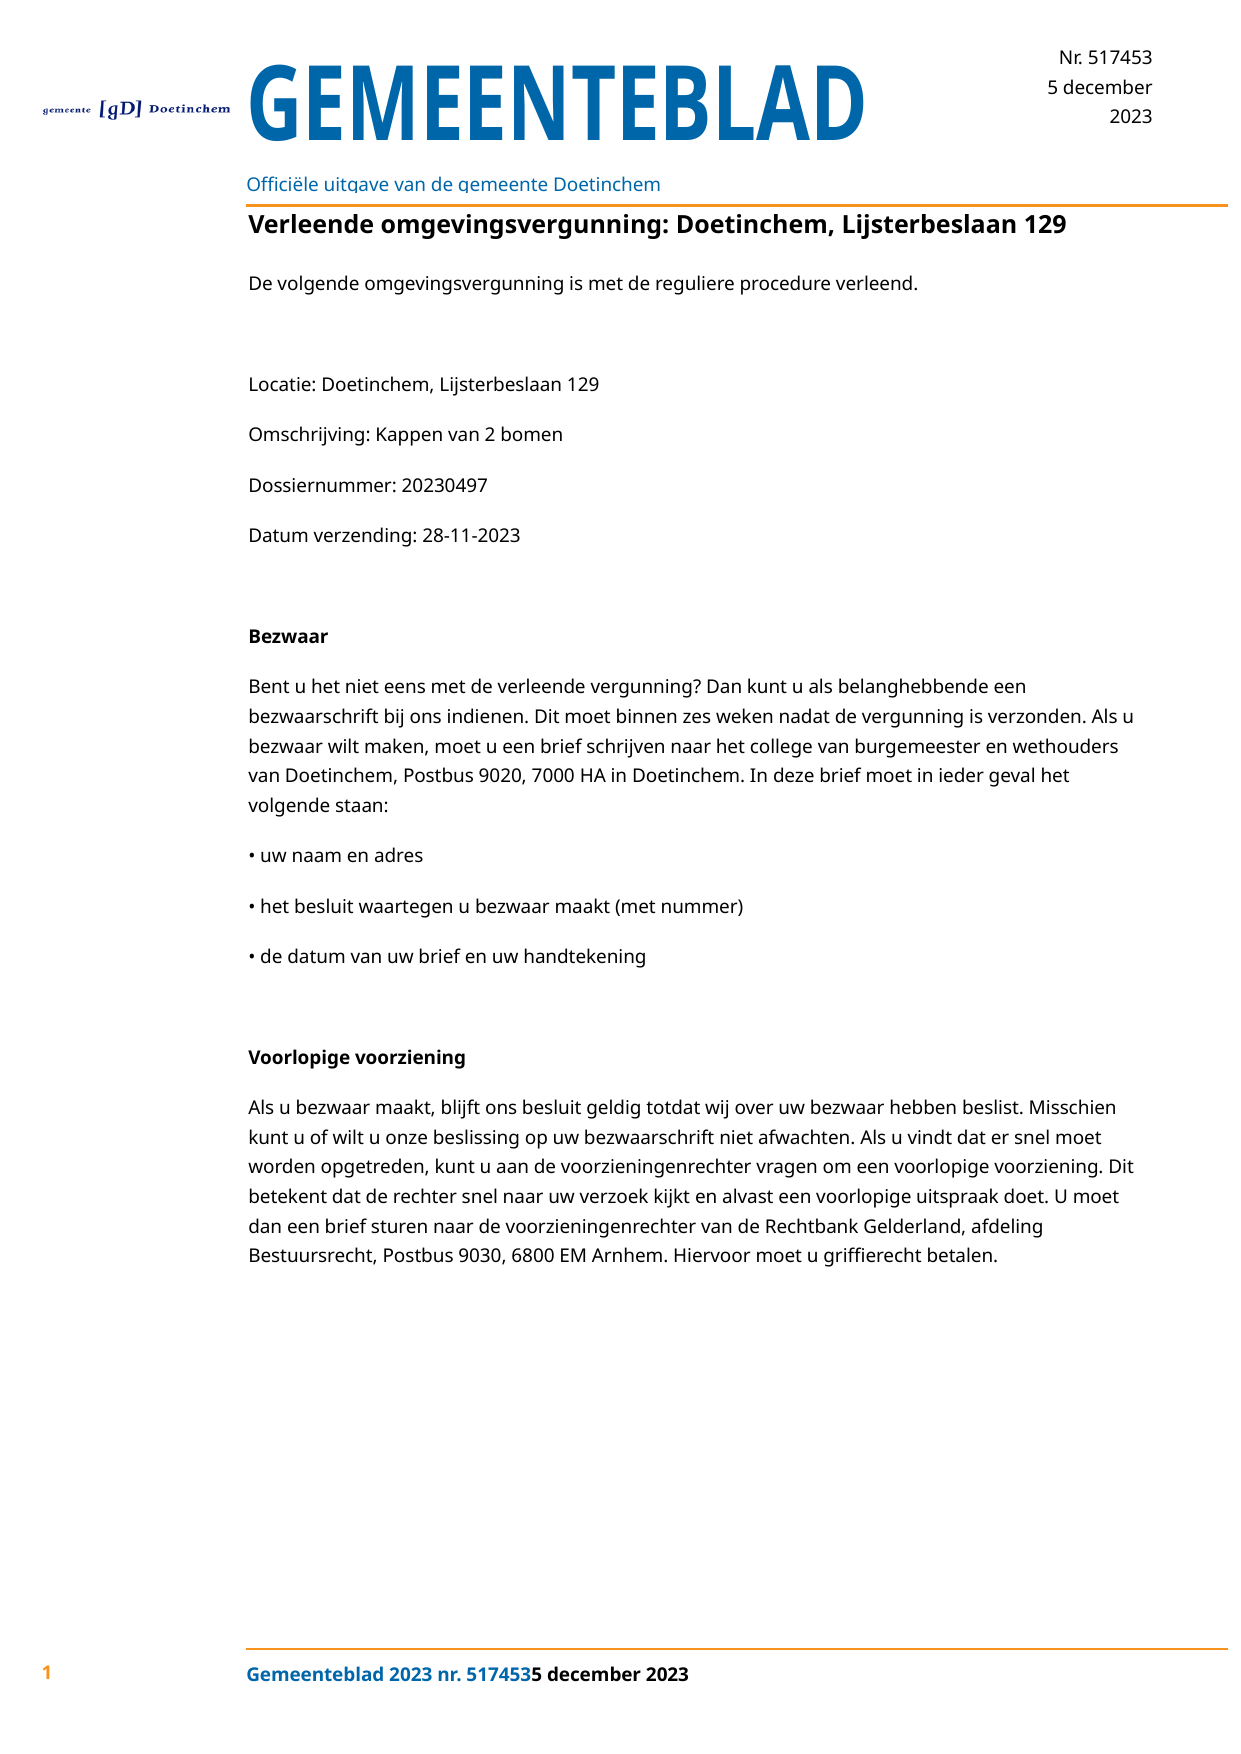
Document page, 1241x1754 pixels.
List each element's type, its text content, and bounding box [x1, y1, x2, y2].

text Als u bezwaar maakt, blijft ons besluit geldig totdat wij over uw bezwaar hebben beslist. Misschien kunt u of wilt u onze beslissing op uw bezwaarschrift niet afwachten. Als u vindt dat er snel moet worden opgetreden, kunt u aan de voorzieningenrechter vragen om een voorlopige voorziening. Dit betekent dat de rechter snel naar uw verzoek kijkt en alvast een voorlopige uitspraak doet. U moet dan een brief sturen naar de voorzieningenrechter van de Rechtbank Gelderland, afdeling Bestuursrecht, Postbus 9030, 6800 EM Arnhem. Hiervoor moet u griffierecht betalen. [248, 1094, 1152, 1268]
text Verleende omgevingsvergunning: Doetinchem, Lijsterbeslaan 129 [248, 207, 1152, 241]
text Voorlopige voorziening [248, 1044, 1152, 1070]
text • het besluit waartegen u bezwaar maakt (met nummer) [248, 893, 1152, 918]
text Bezwaar [248, 623, 1152, 649]
text Bent u het niet eens met de verleende vergunning? Dan kunt u als belanghebbende een bezwaarschrift bij ons indienen. Dit moet binnen zes weken nadat de vergunning is verzonden. Als u bezwaar wilt maken, moet u een brief schrijven naar het college van burgemeester en wethouders van Doetinchem, Postbus 9020, 7000 HA in Doetinchem. In deze brief moet in ieder geval het volgende staan: [248, 674, 1152, 818]
picture [41, 47, 231, 172]
text Locatie: Doetinchem, Lijsterbeslaan 129 [248, 371, 1152, 397]
text • uw naam en adres [248, 842, 1152, 868]
text • de datum van uw brief en uw handtekening [248, 943, 1152, 969]
text De volgende omgevingsvergunning is met de reguliere procedure verleend. [248, 270, 1152, 296]
text Omschrijving: Kappen van 2 bomen [248, 422, 1152, 447]
text Dossiernummer: 20230497 [248, 472, 1152, 498]
text Datum verzending: 28-11-2023 [248, 522, 1152, 548]
